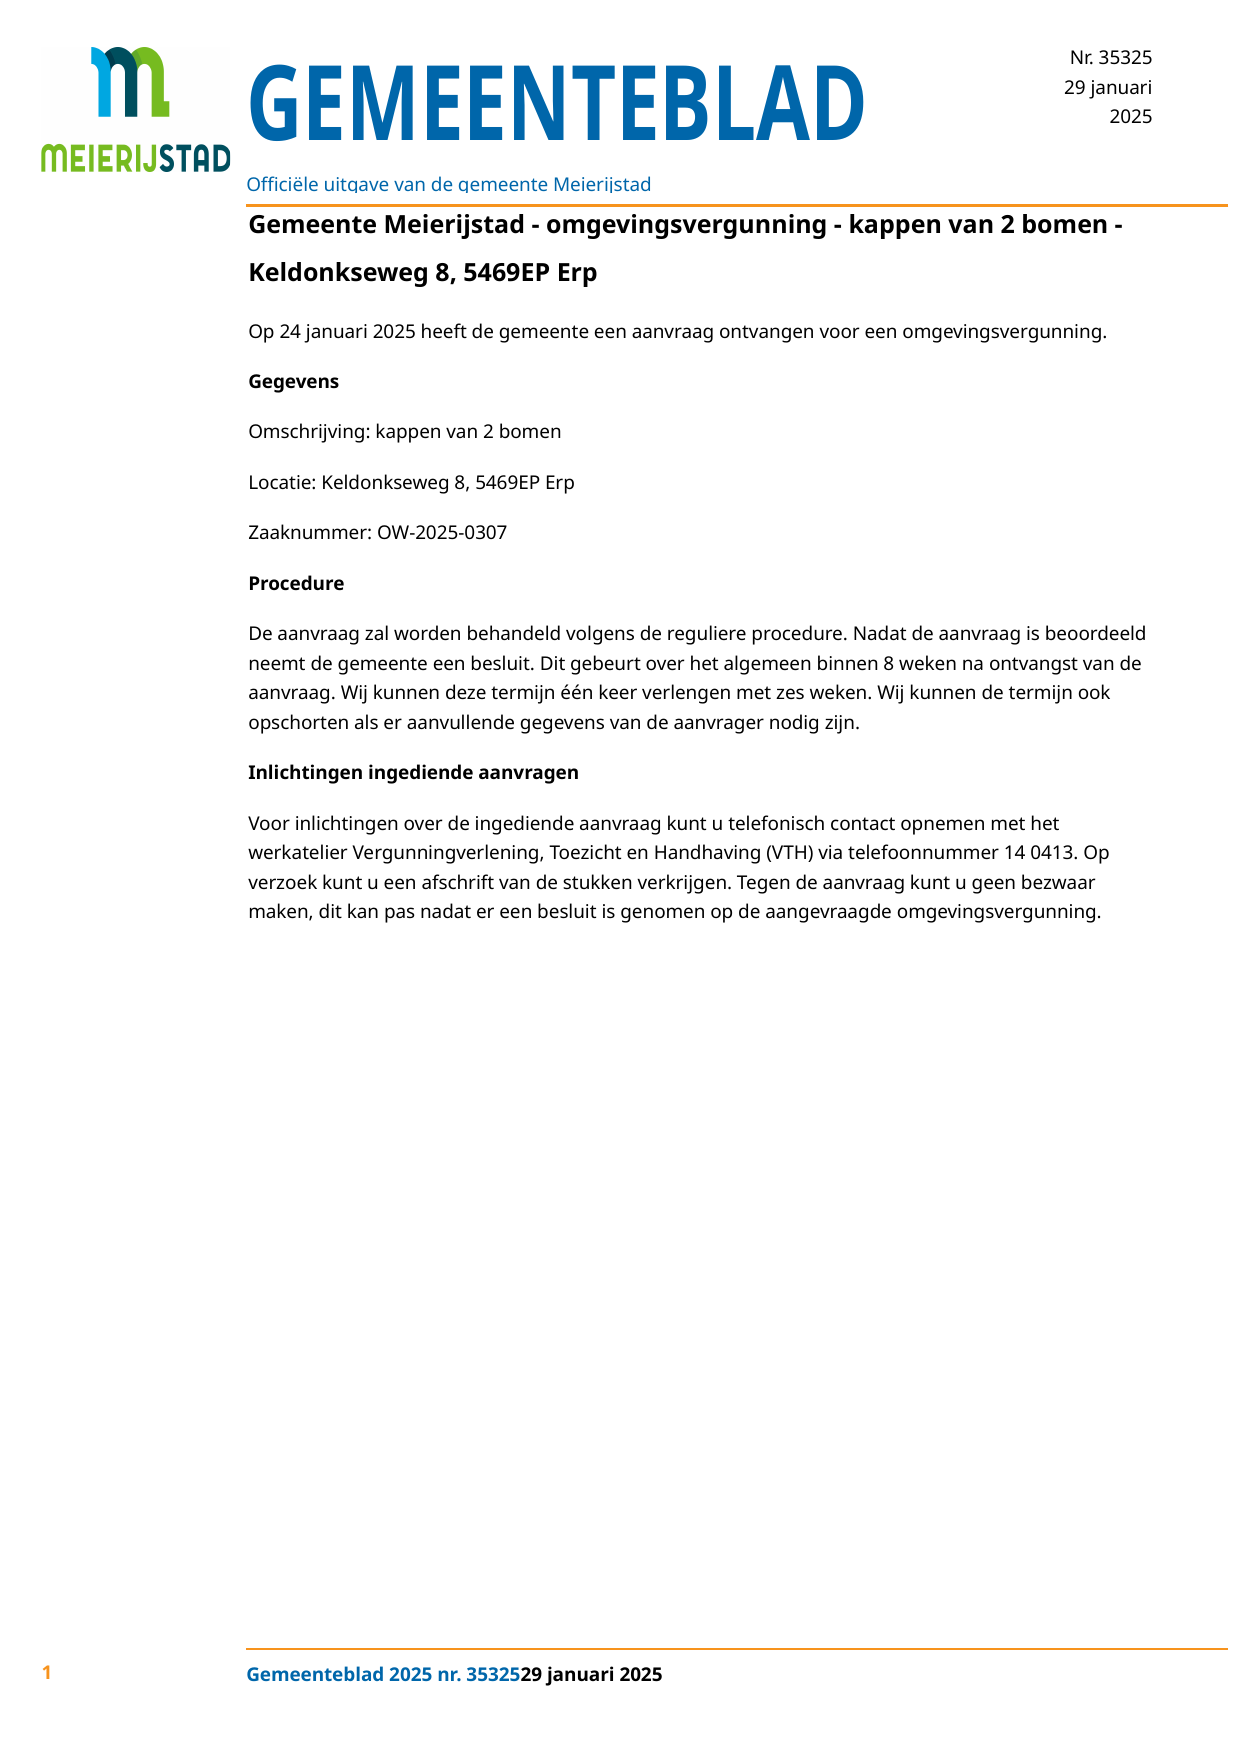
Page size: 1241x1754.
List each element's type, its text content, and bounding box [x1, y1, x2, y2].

picture [41, 47, 231, 172]
text Procedure [248, 570, 1152, 596]
text Inlichtingen ingediende aanvragen [248, 759, 1152, 785]
text Locatie: Keldonkseweg 8, 5469EP Erp [248, 469, 1152, 495]
text Zaaknummer: OW-2025-0307 [248, 519, 1152, 545]
text De aanvraag zal worden behandeld volgens de reguliere procedure. Nadat de aanvraag is beoordeeld neemt de gemeente een besluit. Dit gebeurt over het algemeen binnen 8 weken na ontvangst van de aanvraag. Wij kunnen deze termijn één keer verlengen met zes weken. Wij kunnen de termijn ook opschorten als er aanvullende gegevens van de aanvrager nodig zijn. [248, 620, 1152, 735]
text Op 24 januari 2025 heeft de gemeente een aanvraag ontvangen voor een omgevingsvergunning. [248, 318, 1152, 344]
text Omschrijving: kappen van 2 bomen [248, 419, 1152, 444]
text Gegevens [248, 368, 1152, 394]
text Voor inlichtingen over de ingediende aanvraag kunt u telefonisch contact opnemen met het werkatelier Vergunningverlening, Toezicht en Handhaving (VTH) via telefoonnummer 14 0413. Op verzoek kunt u een afschrift van de stukken verkrijgen. Tegen de aanvraag kunt u geen bezwaar maken, dit kan pas nadat er een besluit is genomen op de aangevraagde omgevingsvergunning. [248, 810, 1152, 924]
text Gemeente Meierijstad - omgevingsvergunning - kappen van 2 bomen - Keldonkseweg 8, 5469EP Erp [248, 207, 1152, 288]
